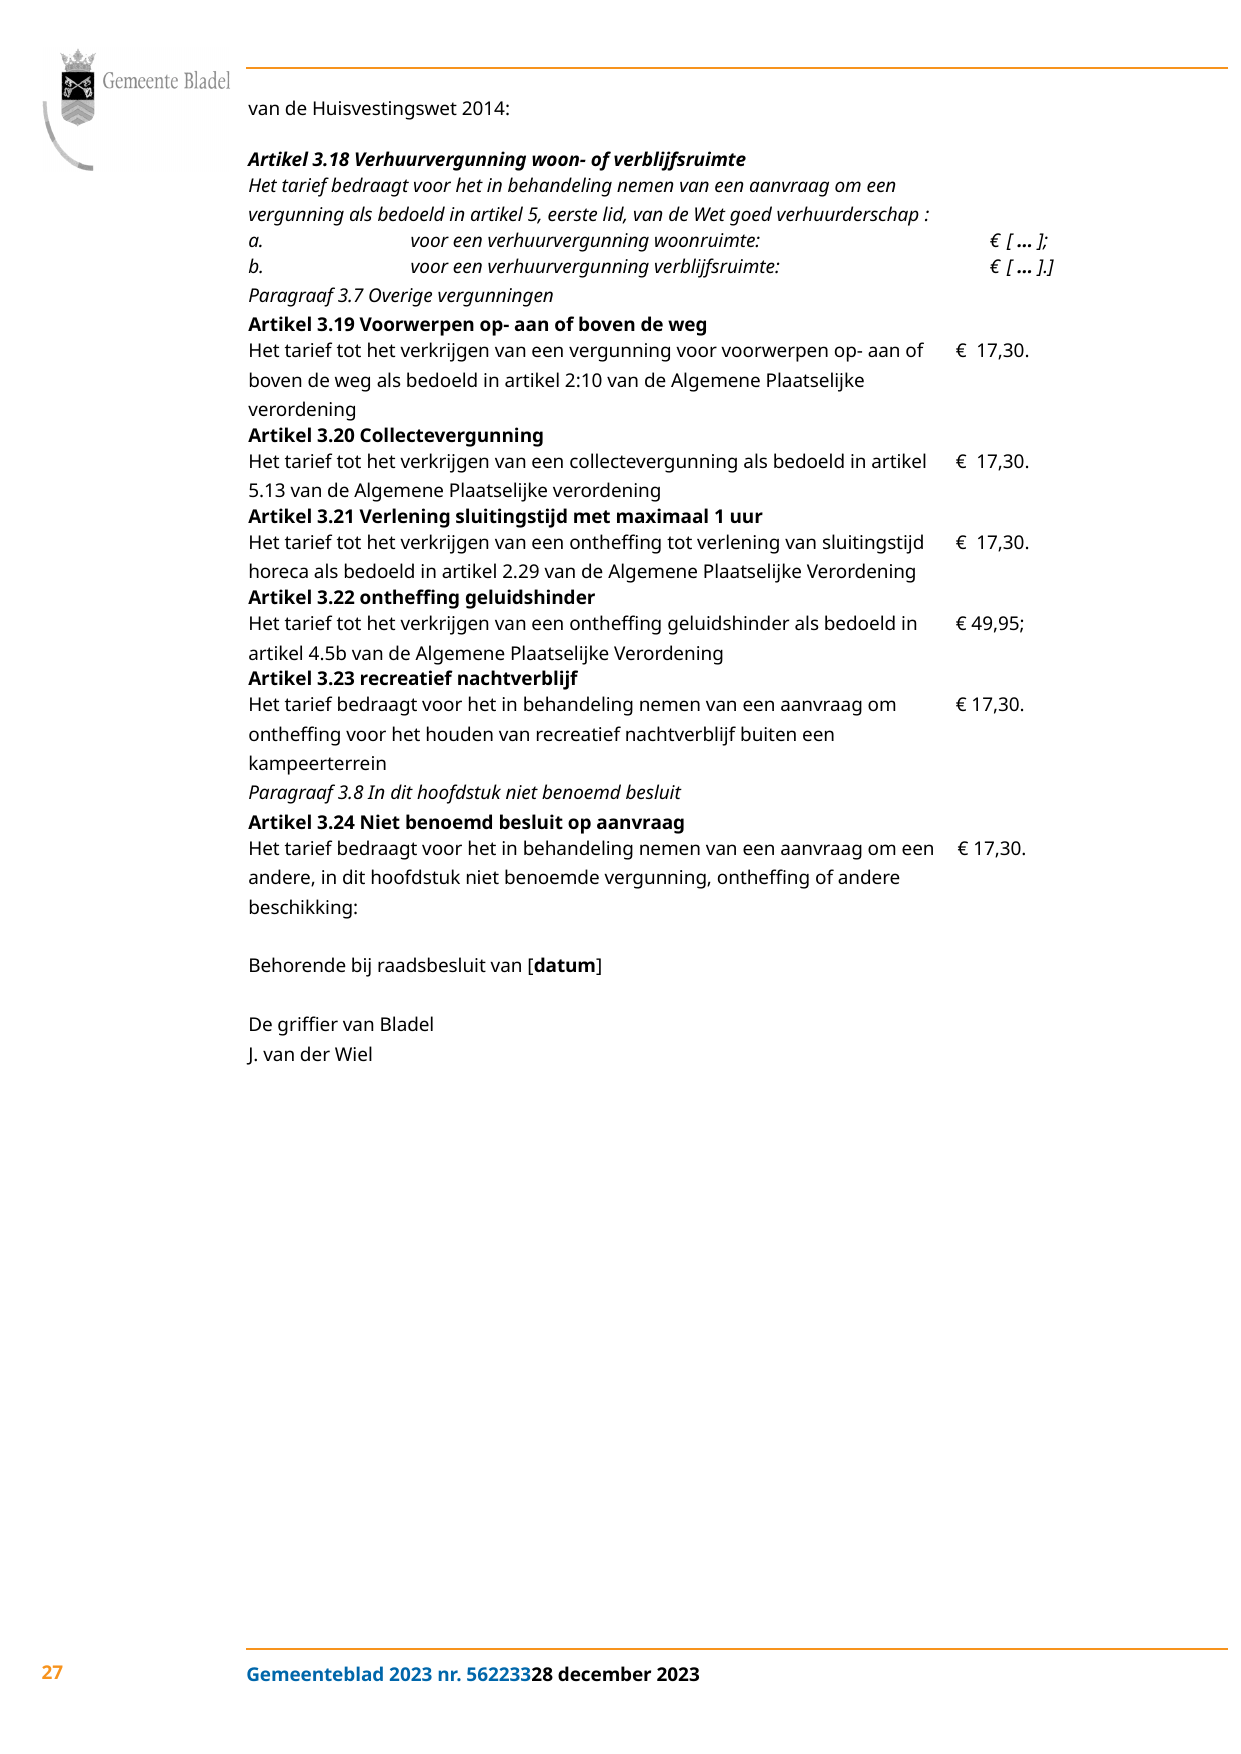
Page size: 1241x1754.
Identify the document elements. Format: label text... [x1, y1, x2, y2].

table_cell Artikel 3.22 ontheffing geluidshinder [248, 584, 956, 610]
table_cell a. [248, 227, 410, 253]
table_header Artikel 3.24 Niet benoemd besluit op aanvraag [248, 809, 957, 835]
table_cell [989, 121, 1152, 146]
table_cell b. [248, 253, 410, 279]
table_cell Artikel 3.20 Collectevergunning [248, 422, 956, 448]
table_header [956, 312, 1152, 337]
table_cell Het tarief tot het verkrijgen van een ontheffing geluidshinder als bedoeld in artikel 4.5b van de Algemene Plaatselijke Verordening [248, 610, 956, 665]
table_cell Artikel 3.23 recreatief nachtverblijf [248, 665, 956, 691]
table_cell [248, 121, 989, 146]
table_cell € 17,30. [958, 835, 1152, 919]
table_cell voor een verhuurvergunning verblijfsruimte: [410, 253, 989, 279]
text Paragraaf 3.8 In dit hoofdstuk niet benoemd besluit [248, 779, 1152, 805]
table_cell Het tarief bedraagt voor het in behandeling nemen van een aanvraag om een andere, in dit hoofdstuk niet benoemde vergunning, ontheffing of andere beschikking: [248, 835, 957, 919]
table_cell € 49,95; [956, 610, 1152, 665]
table_cell Artikel 3.21 Verlening sluitingstijd met maximaal 1 uur [248, 503, 956, 529]
table_cell € [ … ]; [989, 227, 1152, 253]
table_cell [989, 172, 1152, 227]
table_cell € 17,30. [956, 448, 1152, 503]
table_cell € [ … ].] [989, 253, 1152, 279]
table_cell voor een verhuurvergunning woonruimte: [410, 227, 989, 253]
table_cell Artikel 3.18 Verhuurvergunning woon- of verblijfsruimte [248, 146, 989, 172]
picture [41, 47, 231, 172]
table_cell [989, 95, 1152, 121]
table_cell van de Huisvestingswet 2014: [248, 95, 989, 121]
table_cell Het tarief bedraagt voor het in behandeling nemen van een aanvraag om een vergunning als bedoeld in artikel 5, eerste lid, van de Wet goed verhuurderschap : [248, 172, 989, 227]
table_cell [989, 146, 1152, 172]
table_cell € 17,30. [956, 338, 1152, 422]
table_cell Het tarief tot het verkrijgen van een collectevergunning als bedoeld in artikel 5.13 van de Algemene Plaatselijke verordening [248, 448, 956, 503]
table_header Artikel 3.19 Voorwerpen op- aan of boven de weg [248, 312, 956, 337]
table_cell [956, 665, 1152, 691]
table_cell [956, 422, 1152, 448]
table_cell € 17,30. [956, 529, 1152, 584]
table_cell [956, 584, 1152, 610]
table_cell Het tarief bedraagt voor het in behandeling nemen van een aanvraag om ontheffing voor het houden van recreatief nachtverblijf buiten een kampeerterrein [248, 691, 956, 776]
text De griffier van Bladel [248, 1012, 1152, 1037]
table_header [958, 809, 1152, 835]
text Behorende bij raadsbesluit van [datum] [248, 952, 1152, 978]
table_cell [956, 503, 1152, 529]
table_cell Het tarief tot het verkrijgen van een ontheffing tot verlening van sluitingstijd horeca als bedoeld in artikel 2.29 van de Algemene Plaatselijke Verordening [248, 529, 956, 584]
text Paragraaf 3.7 Overige vergunningen [248, 282, 1152, 308]
table_cell Het tarief tot het verkrijgen van een vergunning voor voorwerpen op- aan of boven de weg als bedoeld in artikel 2:10 van de Algemene Plaatselijke verordening [248, 338, 956, 422]
text J. van der Wiel [248, 1041, 1152, 1067]
table_cell € 17,30. [956, 691, 1152, 776]
